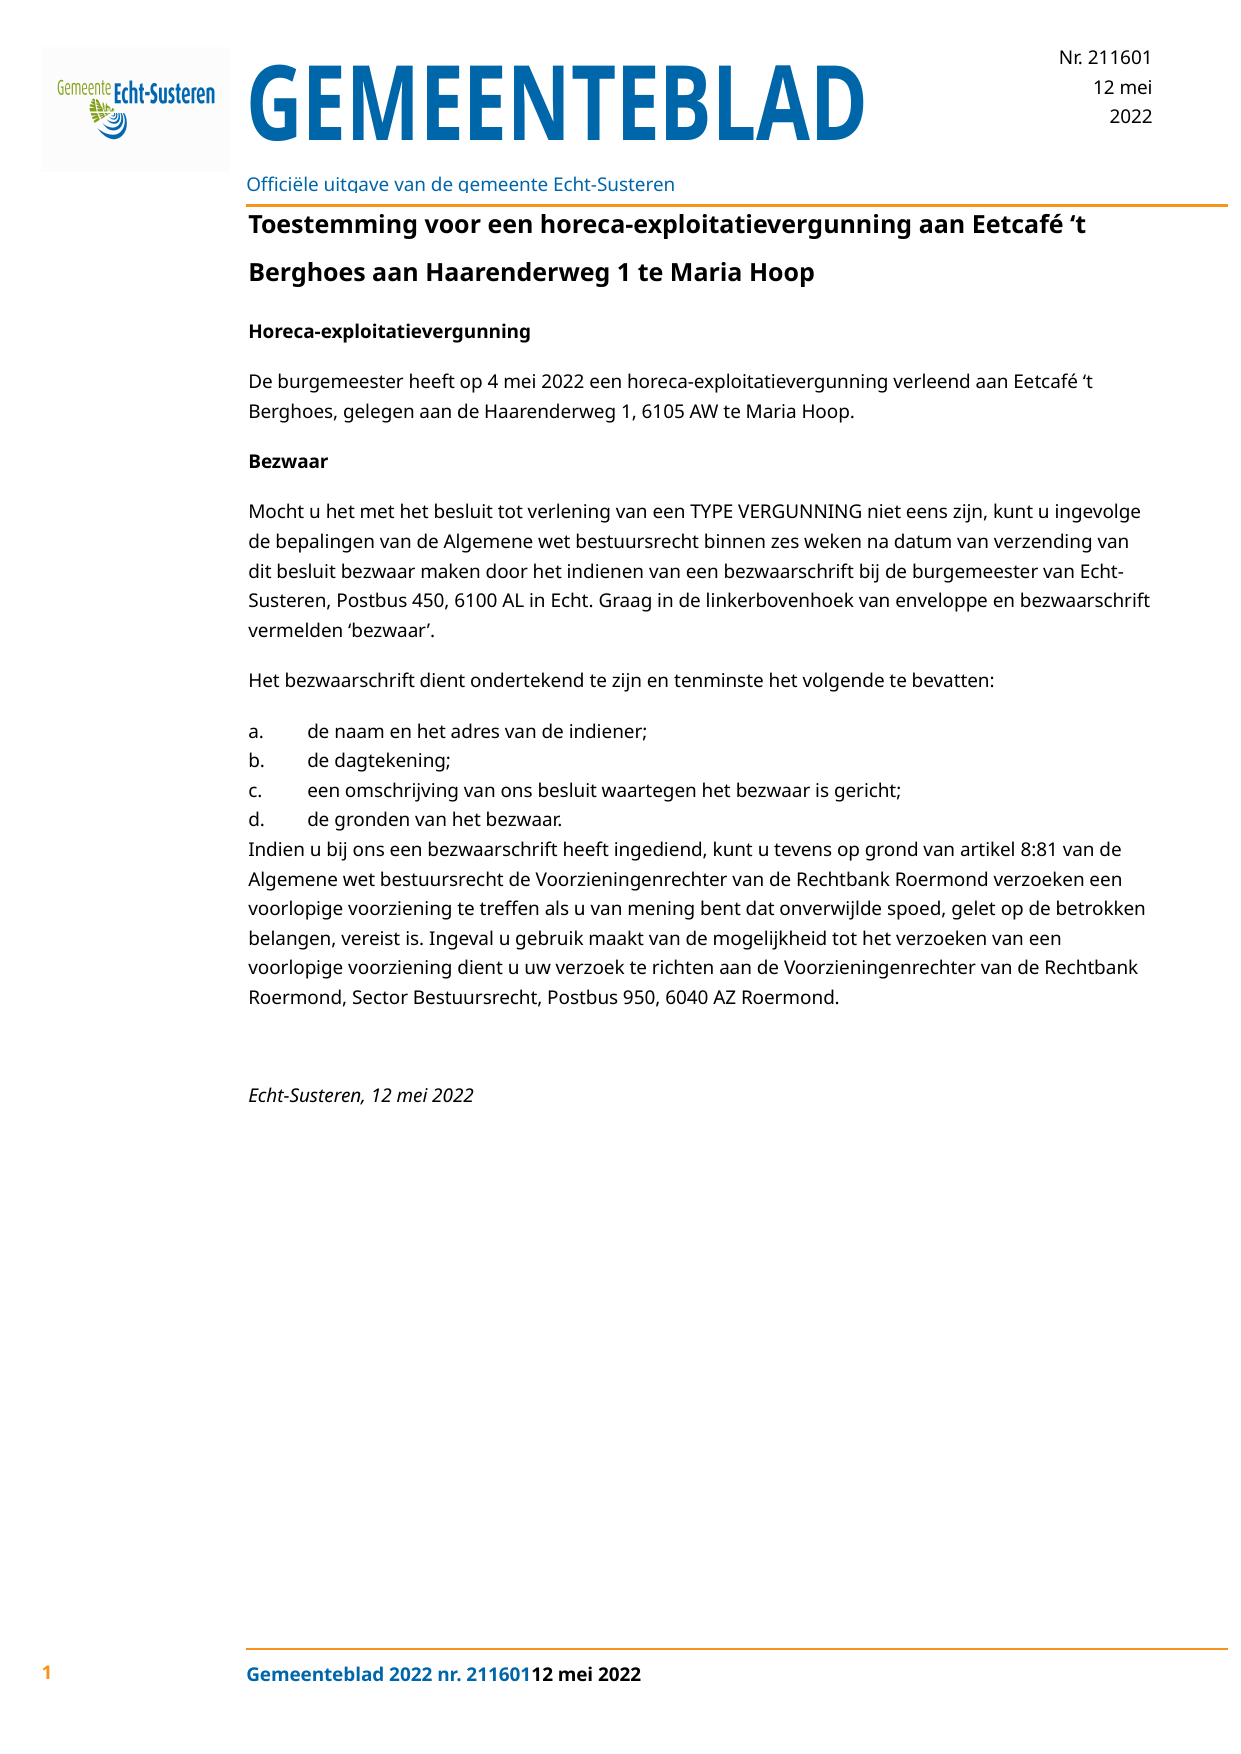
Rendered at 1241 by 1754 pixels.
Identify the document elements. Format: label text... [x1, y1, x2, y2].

text Mocht u het met het besluit tot verlening van een TYPE VERGUNNING niet eens zijn, kunt u ingevolge de bepalingen van de Algemene wet bestuursrecht binnen zes weken na datum van verzending van dit besluit bezwaar maken door het indienen van een bezwaarschrift bij de burgemeester van Echt-Susteren, Postbus 450, 6100 AL in Echt. Graag in de linkerbovenhoek van enveloppe en bezwaarschrift vermelden ‘bezwaar’. [248, 499, 1152, 643]
list de gronden van het bezwaar. [248, 807, 1152, 832]
text De burgemeester heeft op 4 mei 2022 een horeca-exploitatievergunning verleend aan Eetcafé ‘t Berghoes, gelegen aan de Haarenderweg 1, 6105 AW te Maria Hoop. [248, 368, 1152, 424]
text Het bezwaarschrift dient ondertekend te zijn en tenminste het volgende te bevatten: [248, 667, 1152, 693]
text Toestemming voor een horeca-exploitatievergunning aan Eetcafé ‘t Berghoes aan Haarenderweg 1 te Maria Hoop [248, 207, 1152, 288]
text Echt-Susteren, 12 mei 2022 [248, 1082, 1152, 1108]
text Indien u bij ons een bezwaarschrift heeft ingediend, kunt u tevens op grond van artikel 8:81 van de Algemene wet bestuursrecht de Voorzieningenrechter van de Rechtbank Roermond verzoeken een voorlopige voorziening te treffen als u van mening bent dat onverwijlde spoed, gelet op de betrokken belangen, vereist is. Ingeval u gebruik maakt van de mogelijkheid tot het verzoeken van een voorlopige voorziening dient u uw verzoek te richten aan de Voorzieningenrechter van de Rechtbank Roermond, Sector Bestuursrecht, Postbus 950, 6040 AZ Roermond. [248, 836, 1152, 1010]
list de naam en het adres van de indiener; [248, 718, 1152, 744]
list de dagtekening; [248, 747, 1152, 773]
text Horeca-exploitatievergunning [248, 318, 1152, 344]
picture [41, 47, 231, 172]
list een omschrijving van ons besluit waartegen het bezwaar is gericht; [248, 777, 1152, 803]
text Bezwaar [248, 448, 1152, 474]
